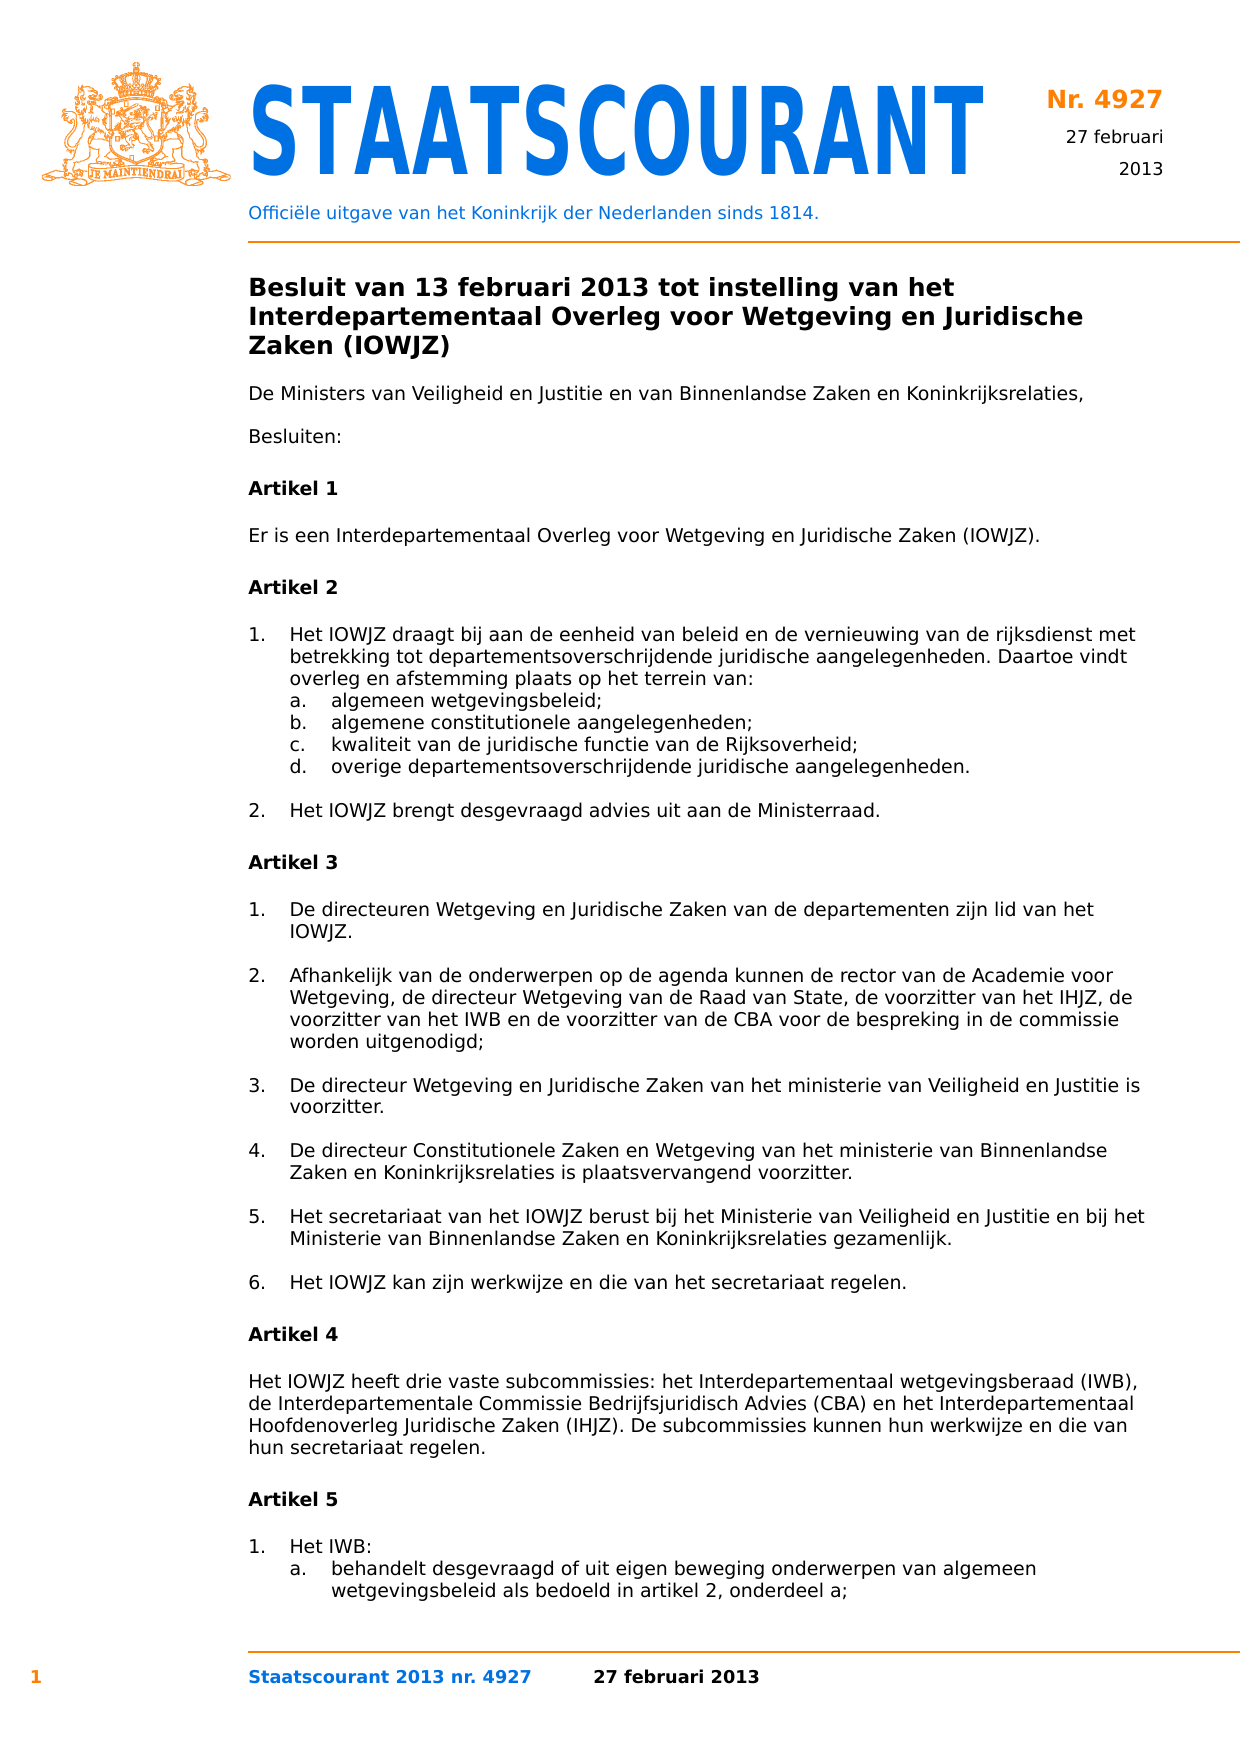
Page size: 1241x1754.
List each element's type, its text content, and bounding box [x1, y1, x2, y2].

text 2. Afhankelijk van de onderwerpen op de agenda kunnen de rector van de Academie voor Wetgeving, de directeur Wetgeving van de Raad van State, de voorzitter van het IHJZ, de voorzitter van het IWB en de voorzitter van de CBA voor de bespreking in de commissie worden uitgenodigd; [248, 965, 1163, 1053]
text c. kwaliteit van de juridische functie van de Rijksoverheid; [289, 734, 1163, 756]
text 5. Het secretariaat van het IOWJZ berust bij het Ministerie van Veiligheid en Justitie en bij het Ministerie van Binnenlandse Zaken en Koninkrijksrelaties gezamenlijk. [248, 1206, 1163, 1250]
text Er is een Interdepartementaal Overleg voor Wetgeving en Juridische Zaken (IOWJZ). [248, 525, 1163, 547]
text a. algemeen wetgevingsbeleid; [289, 690, 1163, 712]
picture [41, 62, 231, 186]
text b. algemene constitutionele aangelegenheden; [289, 712, 1163, 734]
text 4. De directeur Constitutionele Zaken en Wetgeving van het ministerie van Binnenlandse Zaken en Koninkrijksrelaties is plaatsvervangend voorzitter. [248, 1140, 1163, 1184]
text 3. De directeur Wetgeving en Juridische Zaken van het ministerie van Veiligheid en Justitie is voorzitter. [248, 1074, 1163, 1118]
table_cell 27 februari [998, 121, 1240, 153]
text 1. Het IWB: [248, 1536, 1163, 1558]
text 2. Het IOWJZ brengt desgevraagd advies uit aan de Ministerraad. [248, 800, 1163, 822]
table_header STAATSCOURANT [248, 62, 998, 203]
subtitle Besluit van 13 februari 2013 tot instelling van het Interdepartementaal Overleg voor Wetgeving en Juridische Zaken (IOWJZ) [248, 273, 1163, 361]
table_header Nr. 4927 [998, 62, 1240, 121]
subtitle Artikel 2 [248, 577, 1163, 599]
text De Ministers van Veiligheid en Justitie en van Binnenlandse Zaken en Koninkrijksrelaties, [248, 382, 1163, 404]
subtitle Artikel 3 [248, 852, 1163, 874]
table_header [25, 62, 248, 241]
text 6. Het IOWJZ kan zijn werkwijze en die van het secretariaat regelen. [248, 1272, 1163, 1294]
subtitle Artikel 5 [248, 1489, 1163, 1511]
table_cell 2013 [998, 153, 1240, 203]
text d. overige departementsoverschrijdende juridische aangelegenheden. [289, 756, 1163, 778]
table_cell Officiële uitgave van het Koninkrijk der Nederlanden sinds 1814. [248, 203, 1240, 241]
text Het IOWJZ heeft drie vaste subcommissies: het Interdepartementaal wetgevingsberaad (IWB), de Interdepartementale Commissie Bedrijfsjuridisch Advies (CBA) en het Interdepartementaal Hoofdenoverleg Juridische Zaken (IHJZ). De subcommissies kunnen hun werkwijze en die van hun secretariaat regelen. [248, 1371, 1163, 1459]
text a. behandelt desgevraagd of uit eigen beweging onderwerpen van algemeen wetgevingsbeleid als bedoeld in artikel 2, onderdeel a; [289, 1558, 1163, 1602]
text 1. De directeuren Wetgeving en Juridische Zaken van de departementen zijn lid van het IOWJZ. [248, 899, 1163, 943]
text Besluiten: [248, 426, 1163, 448]
text 1. Het IOWJZ draagt bij aan de eenheid van beleid en de vernieuwing van de rijksdienst met betrekking tot departementsoverschrijdende juridische aangelegenheden. Daartoe vindt overleg en afstemming plaats op het terrein van: [248, 624, 1163, 690]
subtitle Artikel 4 [248, 1324, 1163, 1346]
subtitle Artikel 1 [248, 478, 1163, 500]
